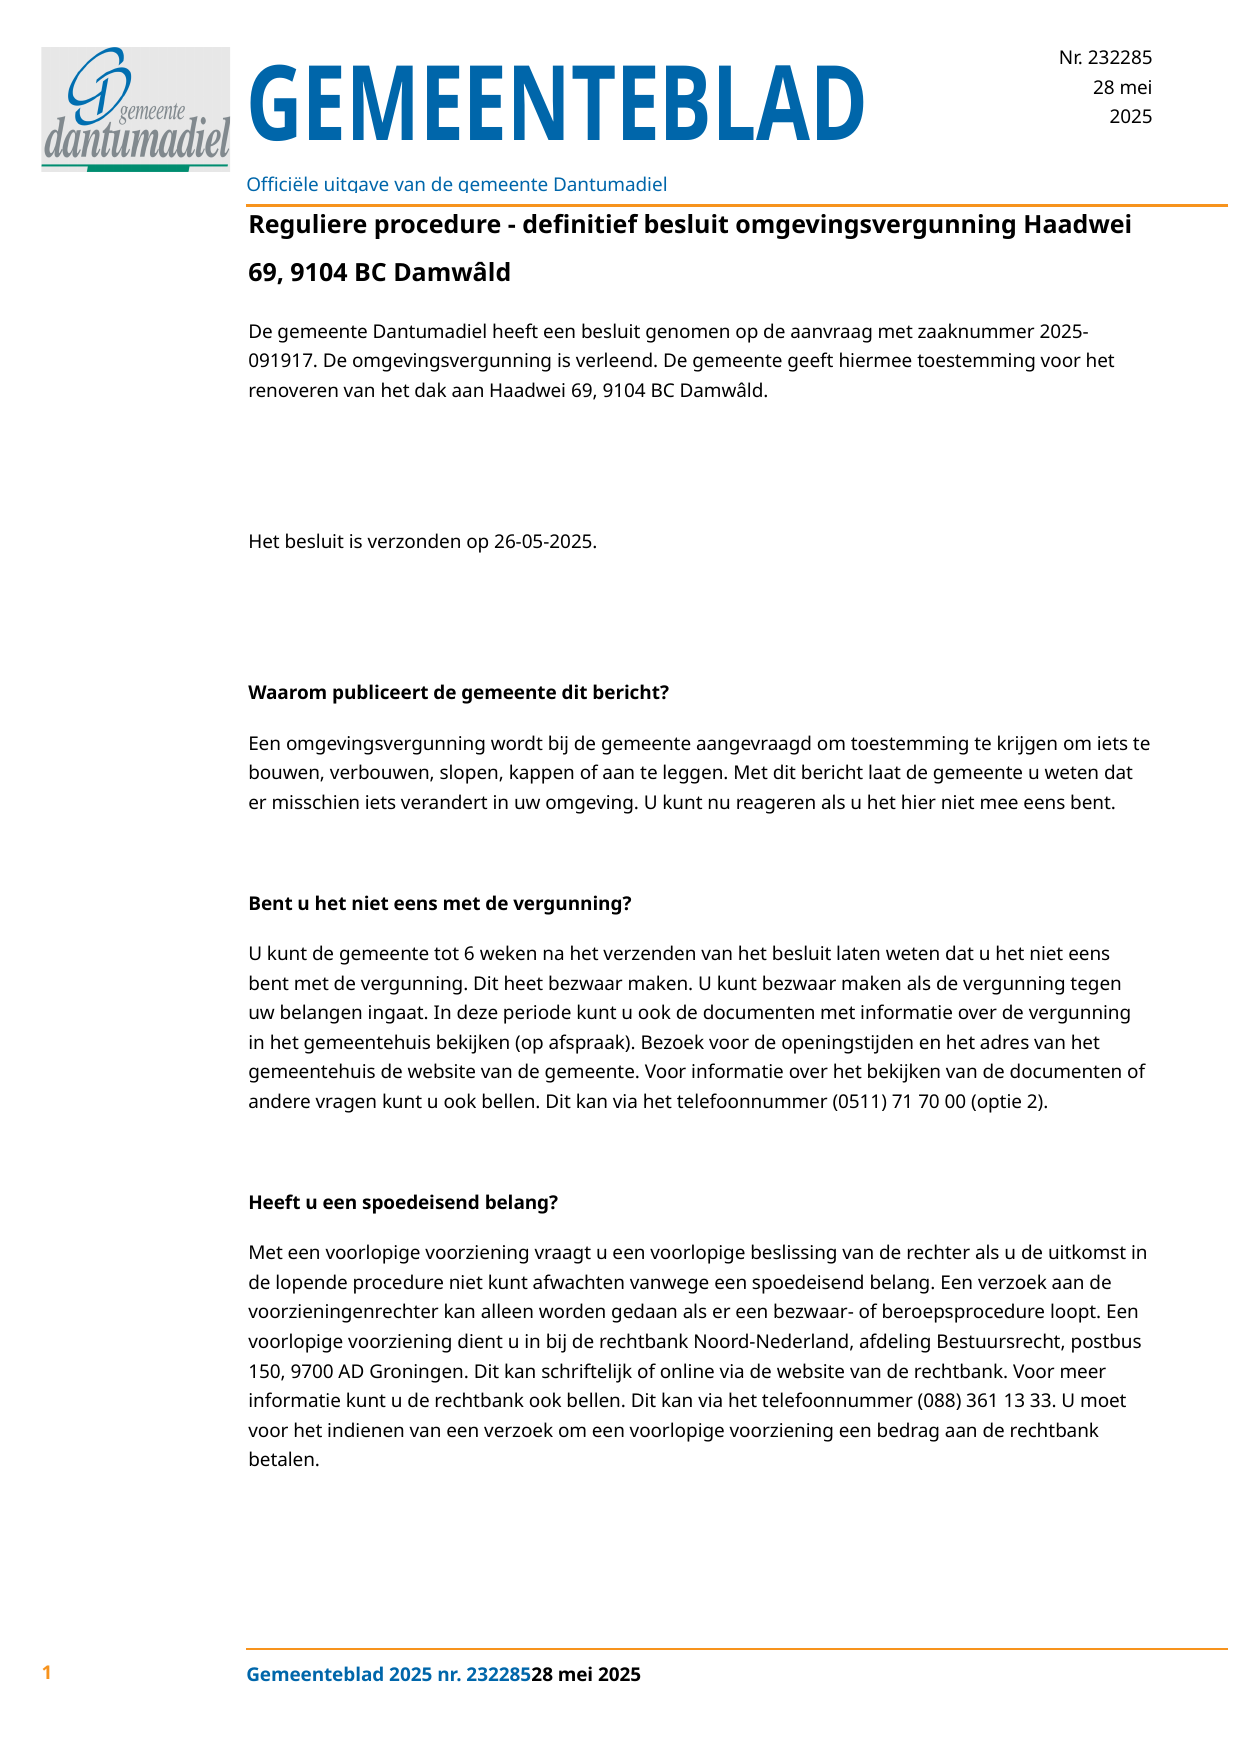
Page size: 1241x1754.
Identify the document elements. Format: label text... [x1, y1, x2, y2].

text De gemeente Dantumadiel heeft een besluit genomen op de aanvraag met zaaknummer 2025-091917. De omgevingsvergunning is verleend. De gemeente geeft hiermee toestemming voor het renoveren van het dak aan Haadwei 69, 9104 BC Damwâld. [248, 318, 1152, 403]
text Het besluit is verzonden op 26-05-2025. [248, 528, 1152, 554]
picture [41, 47, 231, 172]
text Heeft u een spoedeisend belang? [248, 1189, 1152, 1215]
text Reguliere procedure - definitief besluit omgevingsvergunning Haadwei 69, 9104 BC Damwâld [248, 207, 1152, 288]
text Waarom publiceert de gemeente dit bericht? [248, 679, 1152, 705]
text U kunt de gemeente tot 6 weken na het verzenden van het besluit laten weten dat u het niet eens bent met de vergunning. Dit heet bezwaar maken. U kunt bezwaar maken als de vergunning tegen uw belangen ingaat. In deze periode kunt u ook de documenten met informatie over de vergunning in het gemeentehuis bekijken (op afspraak). Bezoek voor de openingstijden en het adres van het gemeentehuis de website van de gemeente. Voor informatie over het bekijken van de documenten of andere vragen kunt u ook bellen. Dit kan via het telefoonnummer (0511) 71 70 00 (optie 2). [248, 940, 1152, 1114]
text Een omgevingsvergunning wordt bij de gemeente aangevraagd om toestemming te krijgen om iets te bouwen, verbouwen, slopen, kappen of aan te leggen. Met dit bericht laat de gemeente u weten dat er misschien iets verandert in uw omgeving. U kunt nu reageren als u het hier niet mee eens bent. [248, 730, 1152, 815]
text Met een voorlopige voorziening vraagt u een voorlopige beslissing van de rechter als u de uitkomst in de lopende procedure niet kunt afwachten vanwege een spoedeisend belang. Een verzoek aan de voorzieningenrechter kan alleen worden gedaan als er een bezwaar- of beroepsprocedure loopt. Een voorlopige voorziening dient u in bij de rechtbank Noord-Nederland, afdeling Bestuursrecht, postbus 150, 9700 AD Groningen. Dit kan schriftelijk of online via de website van de rechtbank. Voor meer informatie kunt u de rechtbank ook bellen. Dit kan via het telefoonnummer (088) 361 13 33. U moet voor het indienen van een verzoek om een voorlopige voorziening een bedrag aan de rechtbank betalen. [248, 1239, 1152, 1472]
text Bent u het niet eens met de vergunning? [248, 890, 1152, 916]
